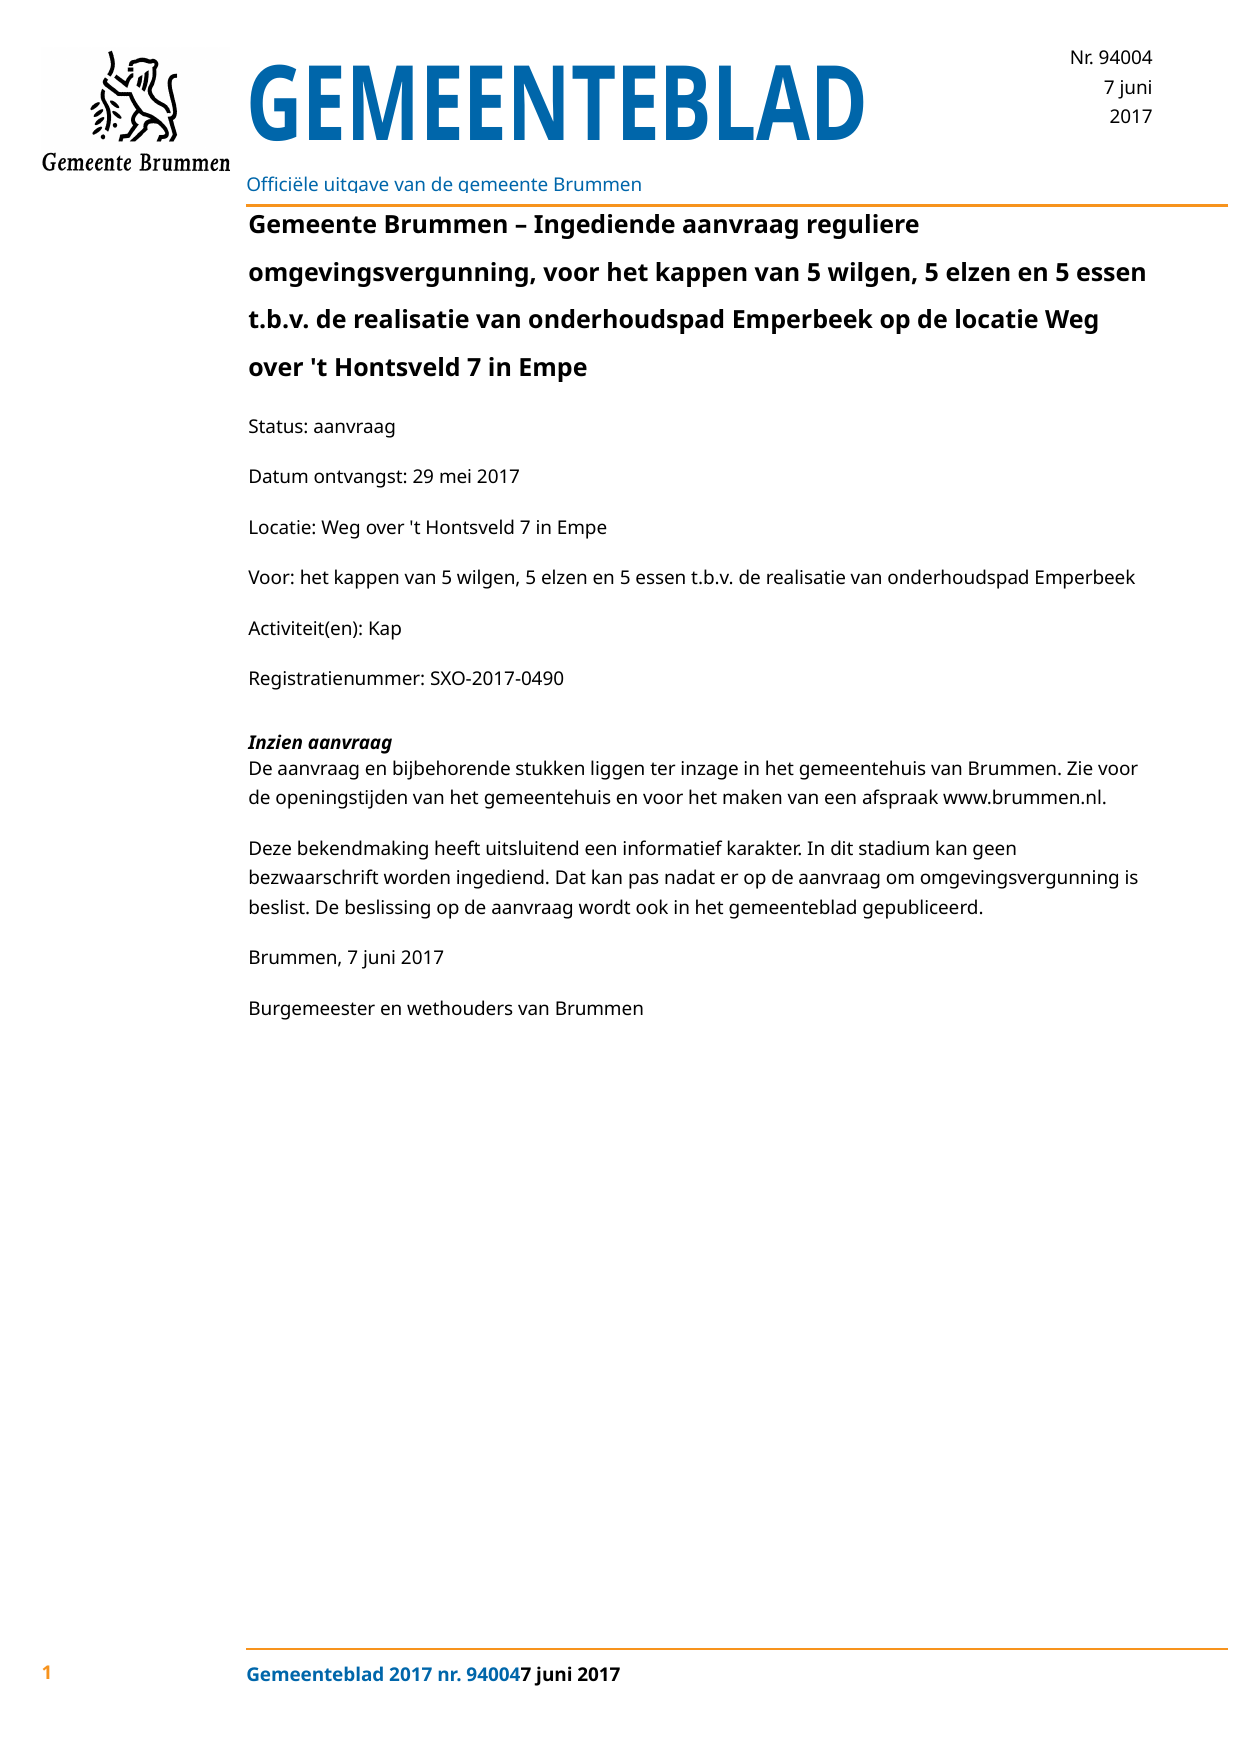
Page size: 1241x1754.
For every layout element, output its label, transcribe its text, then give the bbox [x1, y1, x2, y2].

picture [41, 47, 231, 172]
text Voor: het kappen van 5 wilgen, 5 elzen en 5 essen t.b.v. de realisatie van onderhoudspad Emperbeek [248, 564, 1152, 590]
text Locatie: Weg over 't Hontsveld 7 in Empe [248, 514, 1152, 540]
text Status: aanvraag [248, 413, 1152, 439]
text Inzien aanvraag [248, 729, 1152, 755]
text Registratienummer: SXO-2017-0490 [248, 665, 1152, 691]
text Activiteit(en): Kap [248, 615, 1152, 641]
text Datum ontvangst: 29 mei 2017 [248, 463, 1152, 489]
text Deze bekendmaking heeft uitsluitend een informatief karakter. In dit stadium kan geen bezwaarschrift worden ingediend. Dat kan pas nadat er op de aanvraag om omgevingsvergunning is beslist. De beslissing op de aanvraag wordt ook in het gemeenteblad gepubliceerd. [248, 835, 1152, 920]
text Burgemeester en wethouders van Brummen [248, 995, 1152, 1021]
text De aanvraag en bijbehorende stukken liggen ter inzage in het gemeentehuis van Brummen. Zie voor de openingstijden van het gemeentehuis en voor het maken van een afspraak www.brummen.nl. [248, 755, 1152, 810]
text Gemeente Brummen – Ingediende aanvraag reguliere omgevingsvergunning, voor het kappen van 5 wilgen, 5 elzen en 5 essen t.b.v. de realisatie van onderhoudspad Emperbeek op de locatie Weg over 't Hontsveld 7 in Empe [248, 207, 1152, 384]
text Brummen, 7 juni 2017 [248, 944, 1152, 970]
